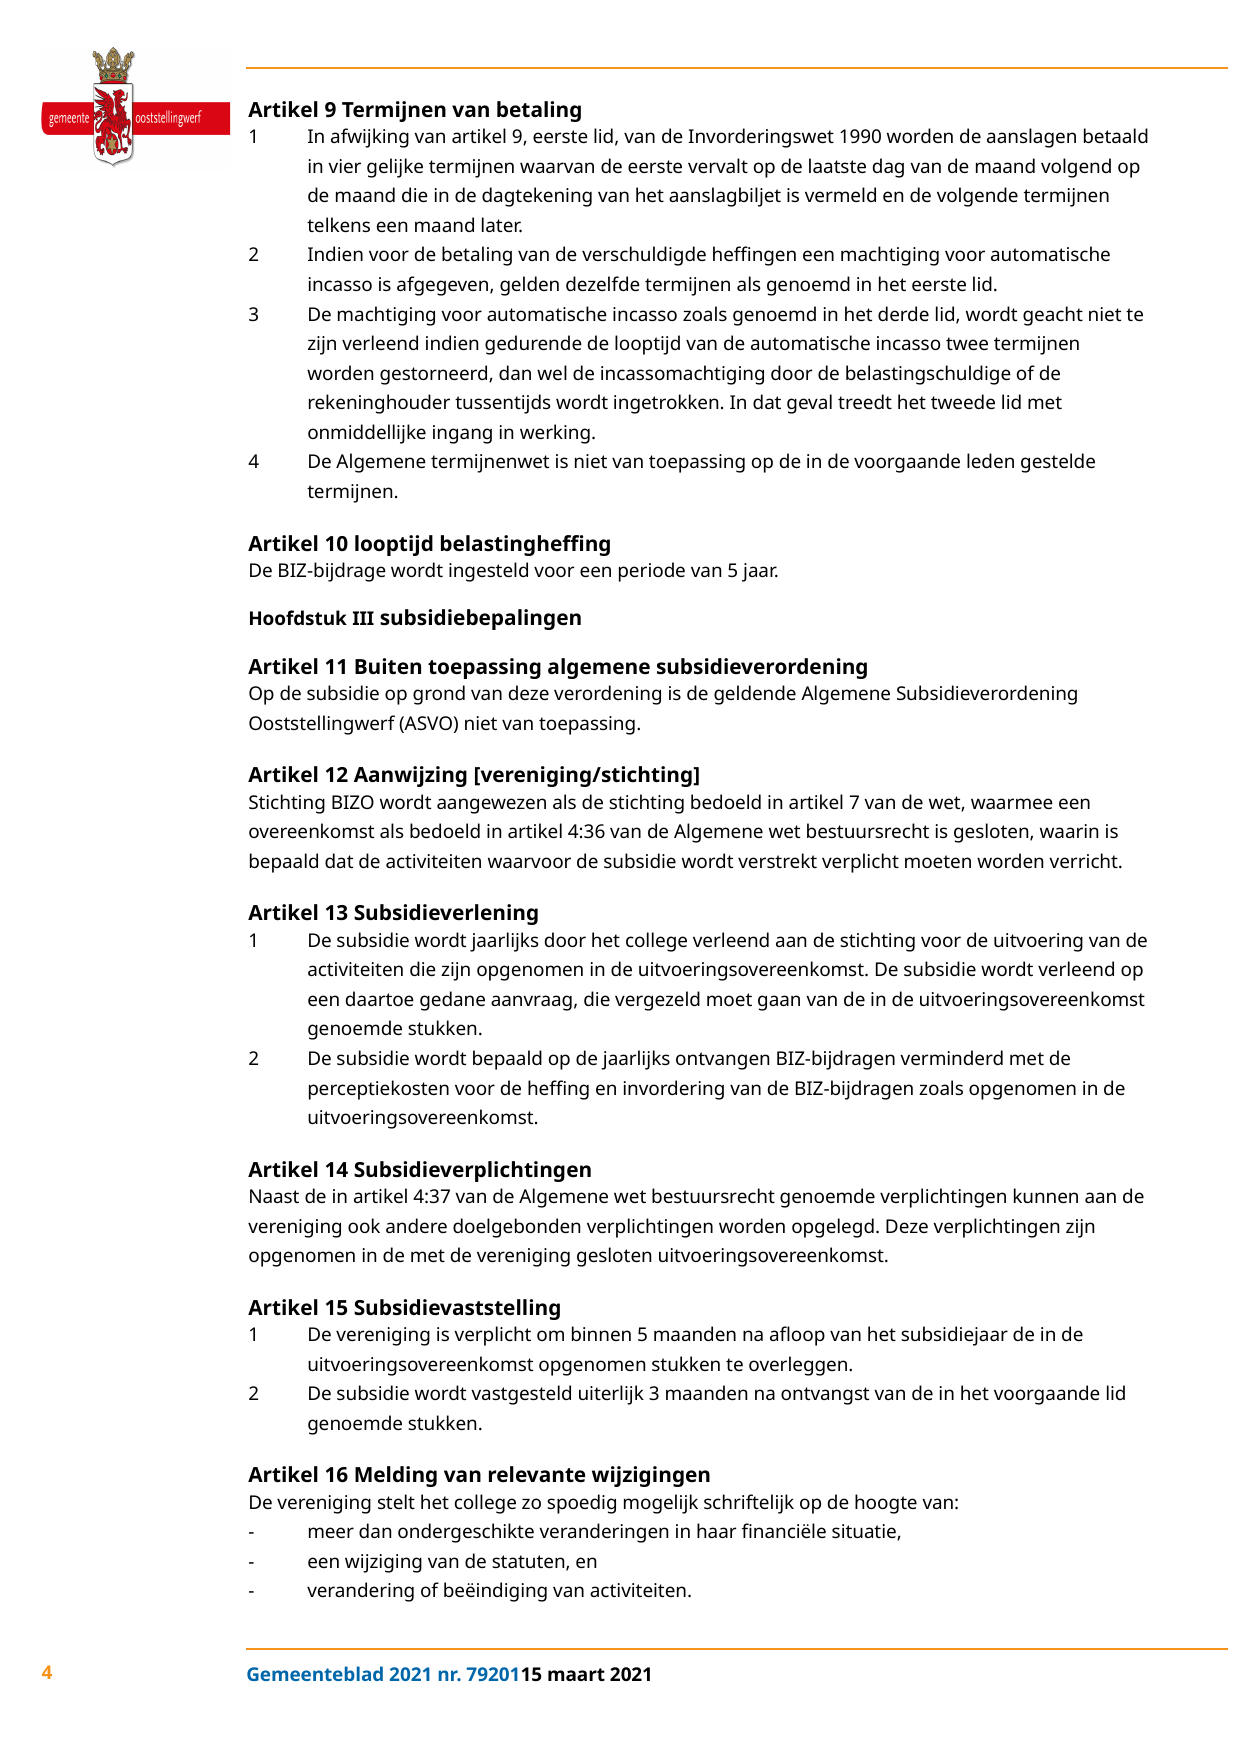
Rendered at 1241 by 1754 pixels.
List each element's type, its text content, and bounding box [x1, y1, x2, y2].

text Artikel 10 looptijd belastingheffing [248, 529, 1152, 557]
list meer dan ondergeschikte veranderingen in haar financiële situatie, [248, 1518, 1152, 1544]
text Artikel 9 Termijnen van betaling [248, 95, 1152, 123]
list De subsidie wordt jaarlijks door het college verleend aan de stichting voor de uitvoering van de activiteiten die zijn opgenomen in de uitvoeringsovereenkomst. De subsidie wordt verleend op een daartoe gedane aanvraag, die vergezeld moet gaan van de in de uitvoeringsovereenkomst genoemde stukken. [248, 927, 1152, 1041]
text Artikel 11 Buiten toepassing algemene subsidieverordening [248, 652, 1152, 680]
text Artikel 12 Aanwijzing [vereniging/stichting] [248, 760, 1152, 789]
list De vereniging is verplicht om binnen 5 maanden na afloop van het subsidiejaar de in de uitvoeringsovereenkomst opgenomen stukken te overleggen. [248, 1321, 1152, 1377]
text Artikel 15 Subsidievaststelling [248, 1293, 1152, 1321]
text Artikel 14 Subsidieverplichtingen [248, 1155, 1152, 1183]
text Artikel 13 Subsidieverlening [248, 898, 1152, 927]
list Indien voor de betaling van de verschuldigde heffingen een machtiging voor automatische incasso is afgegeven, gelden dezelfde termijnen als genoemd in het eerste lid. [248, 242, 1152, 297]
list In afwijking van artikel 9, eerste lid, van de Invorderingswet 1990 worden de aanslagen betaald in vier gelijke termijnen waarvan de eerste vervalt op de laatste dag van de maand volgend op de maand die in de dagtekening van het aanslagbiljet is vermeld en de volgende termijnen telkens een maand later. [248, 123, 1152, 238]
text Artikel 16 Melding van relevante wijzigingen [248, 1460, 1152, 1489]
text De BIZ-bijdrage wordt ingesteld voor een periode van 5 jaar. [248, 557, 1152, 583]
text De vereniging stelt het college zo spoedig mogelijk schriftelijk op de hoogte van: [248, 1489, 1152, 1514]
list een wijziging van de statuten, en [248, 1548, 1152, 1574]
list De subsidie wordt vastgesteld uiterlijk 3 maanden na ontvangst van de in het voorgaande lid genoemde stukken. [248, 1380, 1152, 1436]
list De machtiging voor automatische incasso zoals genoemd in het derde lid, wordt geacht niet te zijn verleend indien gedurende de looptijd van de automatische incasso twee termijnen worden gestorneerd, dan wel de incassomachtiging door de belastingschuldige of de rekeninghouder tussentijds wordt ingetrokken. In dat geval treedt het tweede lid met onmiddellijke ingang in werking. [248, 301, 1152, 445]
list verandering of beëindiging van activiteiten. [248, 1578, 1152, 1603]
text Naast de in artikel 4:37 van de Algemene wet bestuursrecht genoemde verplichtingen kunnen aan de vereniging ook andere doelgebonden verplichtingen worden opgelegd. Deze verplichtingen zijn opgenomen in de met de vereniging gesloten uitvoeringsovereenkomst. [248, 1183, 1152, 1268]
text Hoofdstuk III subsidiebepalingen [248, 603, 1152, 631]
picture [41, 47, 231, 172]
text Stichting BIZO wordt aangewezen als de stichting bedoeld in artikel 7 van de wet, waarmee een overeenkomst als bedoeld in artikel 4:36 van de Algemene wet bestuursrecht is gesloten, waarin is bepaald dat de activiteiten waarvoor de subsidie wordt verstrekt verplicht moeten worden verricht. [248, 789, 1152, 874]
list De subsidie wordt bepaald op de jaarlijks ontvangen BIZ-bijdragen verminderd met de perceptiekosten voor de heffing en invordering van de BIZ-bijdragen zoals opgenomen in de uitvoeringsovereenkomst. [248, 1045, 1152, 1130]
list De Algemene termijnenwet is niet van toepassing op de in de voorgaande leden gestelde termijnen. [248, 449, 1152, 504]
text Op de subsidie op grond van deze verordening is de geldende Algemene Subsidieverordening Ooststellingwerf (ASVO) niet van toepassing. [248, 680, 1152, 736]
